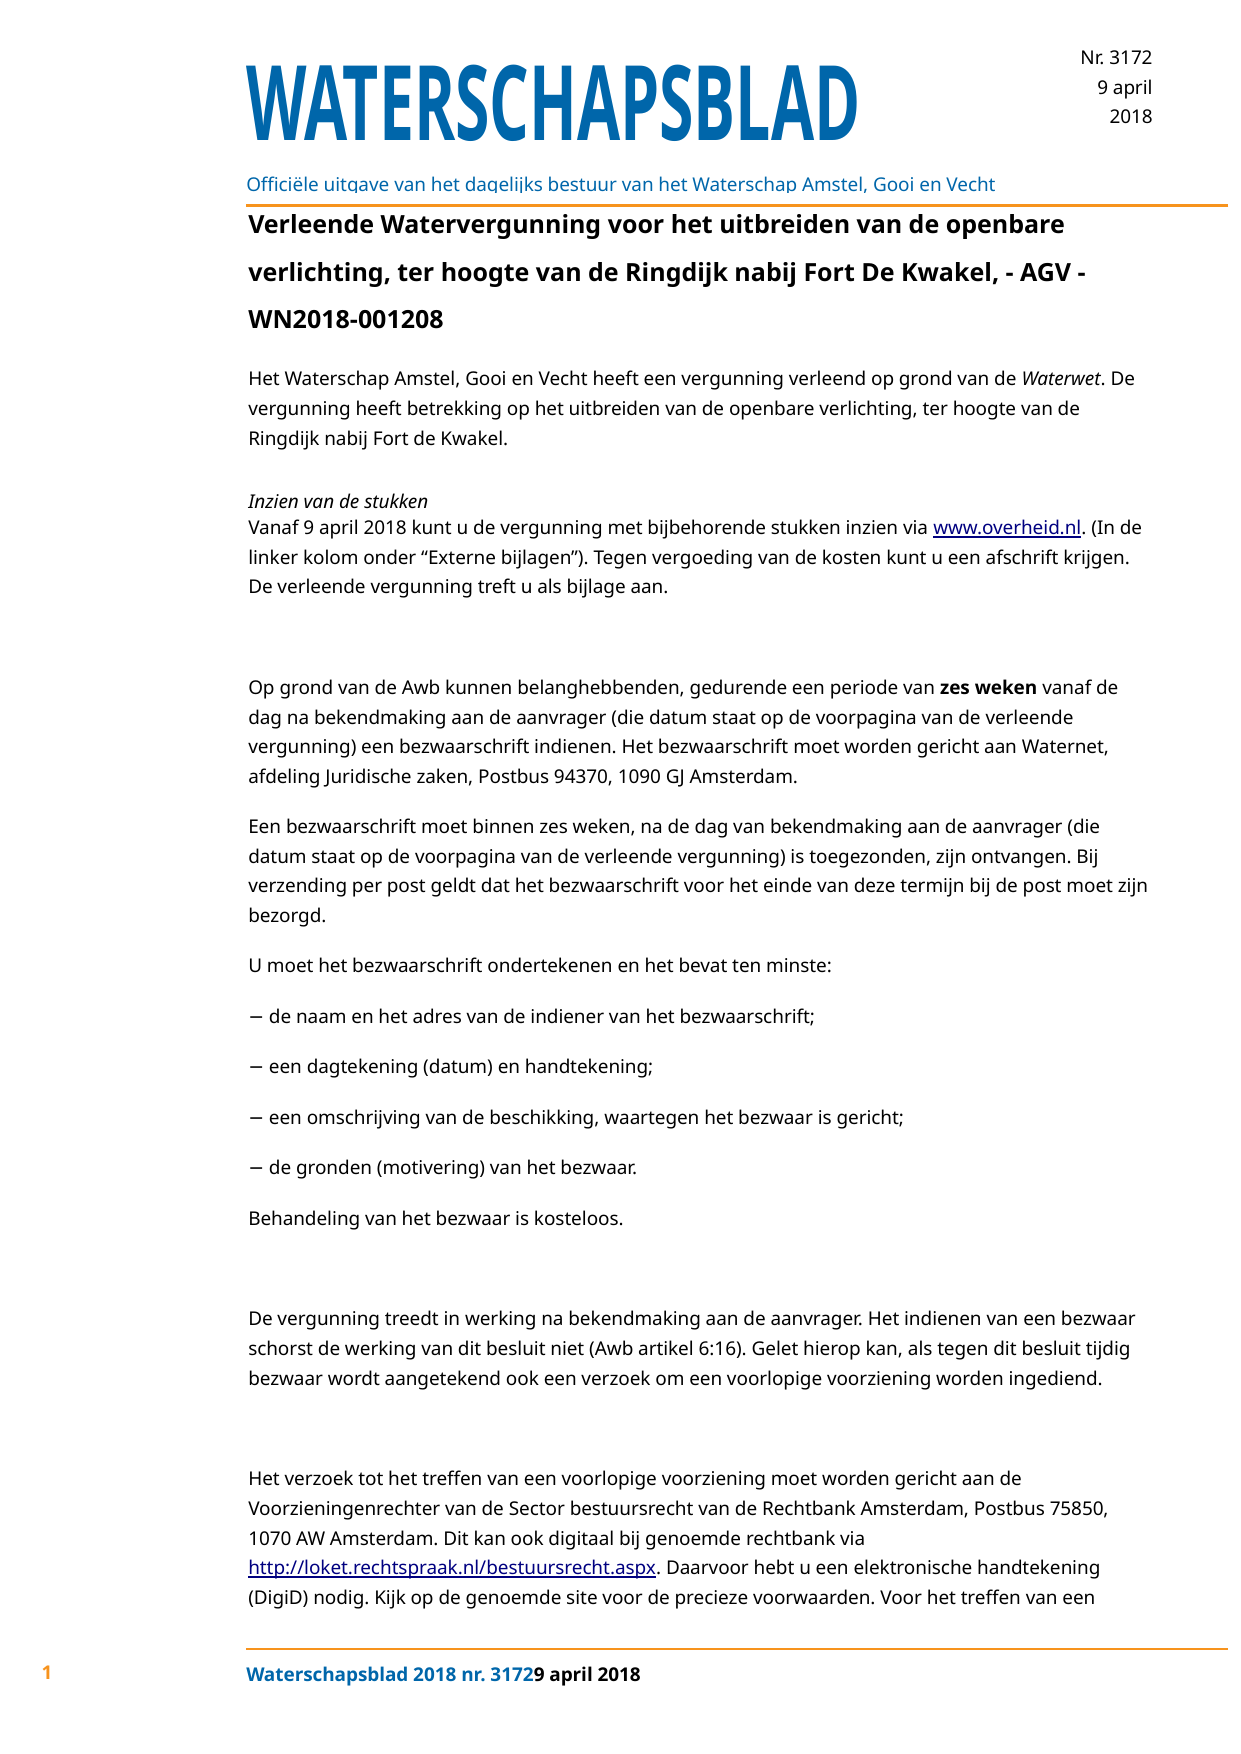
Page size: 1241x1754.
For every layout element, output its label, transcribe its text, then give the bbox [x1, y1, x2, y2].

text Op grond van de Awb kunnen belanghebbenden, gedurende een periode van zes weken vanaf de dag na bekendmaking aan de aanvrager (die datum staat op de voorpagina van de verleende vergunning) een bezwaarschrift indienen. Het bezwaarschrift moet worden gericht aan Waternet, afdeling Juridische zaken, Postbus 94370, 1090 GJ Amsterdam. [248, 674, 1152, 789]
text Behandeling van het bezwaar is kosteloos. [248, 1205, 1152, 1231]
text Inzien van de stukken [248, 489, 1152, 514]
text − een omschrijving van de beschikking, waartegen het bezwaar is gericht; [248, 1104, 1152, 1130]
text − een dagtekening (datum) en handtekening; [248, 1053, 1152, 1079]
picture [41, 47, 231, 172]
text Vanaf 9 april 2018 kunt u de vergunning met bijbehorende stukken inzien via www.overheid.nl. (In de linker kolom onder “Externe bijlagen”). Tegen vergoeding van de kosten kunt u een afschrift krijgen. De verleende vergunning treft u als bijlage aan. [248, 514, 1152, 599]
text Verleende Watervergunning voor het uitbreiden van de openbare verlichting, ter hoogte van de Ringdijk nabij Fort De Kwakel, - AGV - WN2018-001208 [248, 207, 1152, 336]
text − de naam en het adres van de indiener van het bezwaarschrift; [248, 1003, 1152, 1029]
text − de gronden (motivering) van het bezwaar. [248, 1154, 1152, 1180]
text Het Waterschap Amstel, Gooi en Vecht heeft een vergunning verleend op grond van de Waterwet. De vergunning heeft betrekking op het uitbreiden van de openbare verlichting, ter hoogte van de Ringdijk nabij Fort de Kwakel. [248, 366, 1152, 450]
text De vergunning treedt in werking na bekendmaking aan de aanvrager. Het indienen van een bezwaar schorst de werking van dit besluit niet (Awb artikel 6:16). Gelet hierop kan, als tegen dit besluit tijdig bezwaar wordt aangetekend ook een verzoek om een voorlopige voorziening worden ingediend. [248, 1306, 1152, 1391]
text U moet het bezwaarschrift ondertekenen en het bevat ten minste: [248, 953, 1152, 978]
text Een bezwaarschrift moet binnen zes weken, na de dag van bekendmaking aan de aanvrager (die datum staat op de voorpagina van de verleende vergunning) is toegezonden, zijn ontvangen. Bij verzending per post geldt dat het bezwaarschrift voor het einde van deze termijn bij de post moet zijn bezorgd. [248, 813, 1152, 928]
text Het verzoek tot het treffen van een voorlopige voorziening moet worden gericht aan de Voorzieningenrechter van de Sector bestuursrecht van de Rechtbank Amsterdam, Postbus 75850, 1070 AW Amsterdam. Dit kan ook digitaal bij genoemde rechtbank via http://loket.rechtspraak.nl/bestuursrecht.aspx. Daarvoor hebt u een elektronische handtekening (DigiD) nodig. Kijk op de genoemde site voor de precieze voorwaarden. Voor het treffen van een [248, 1466, 1152, 1610]
